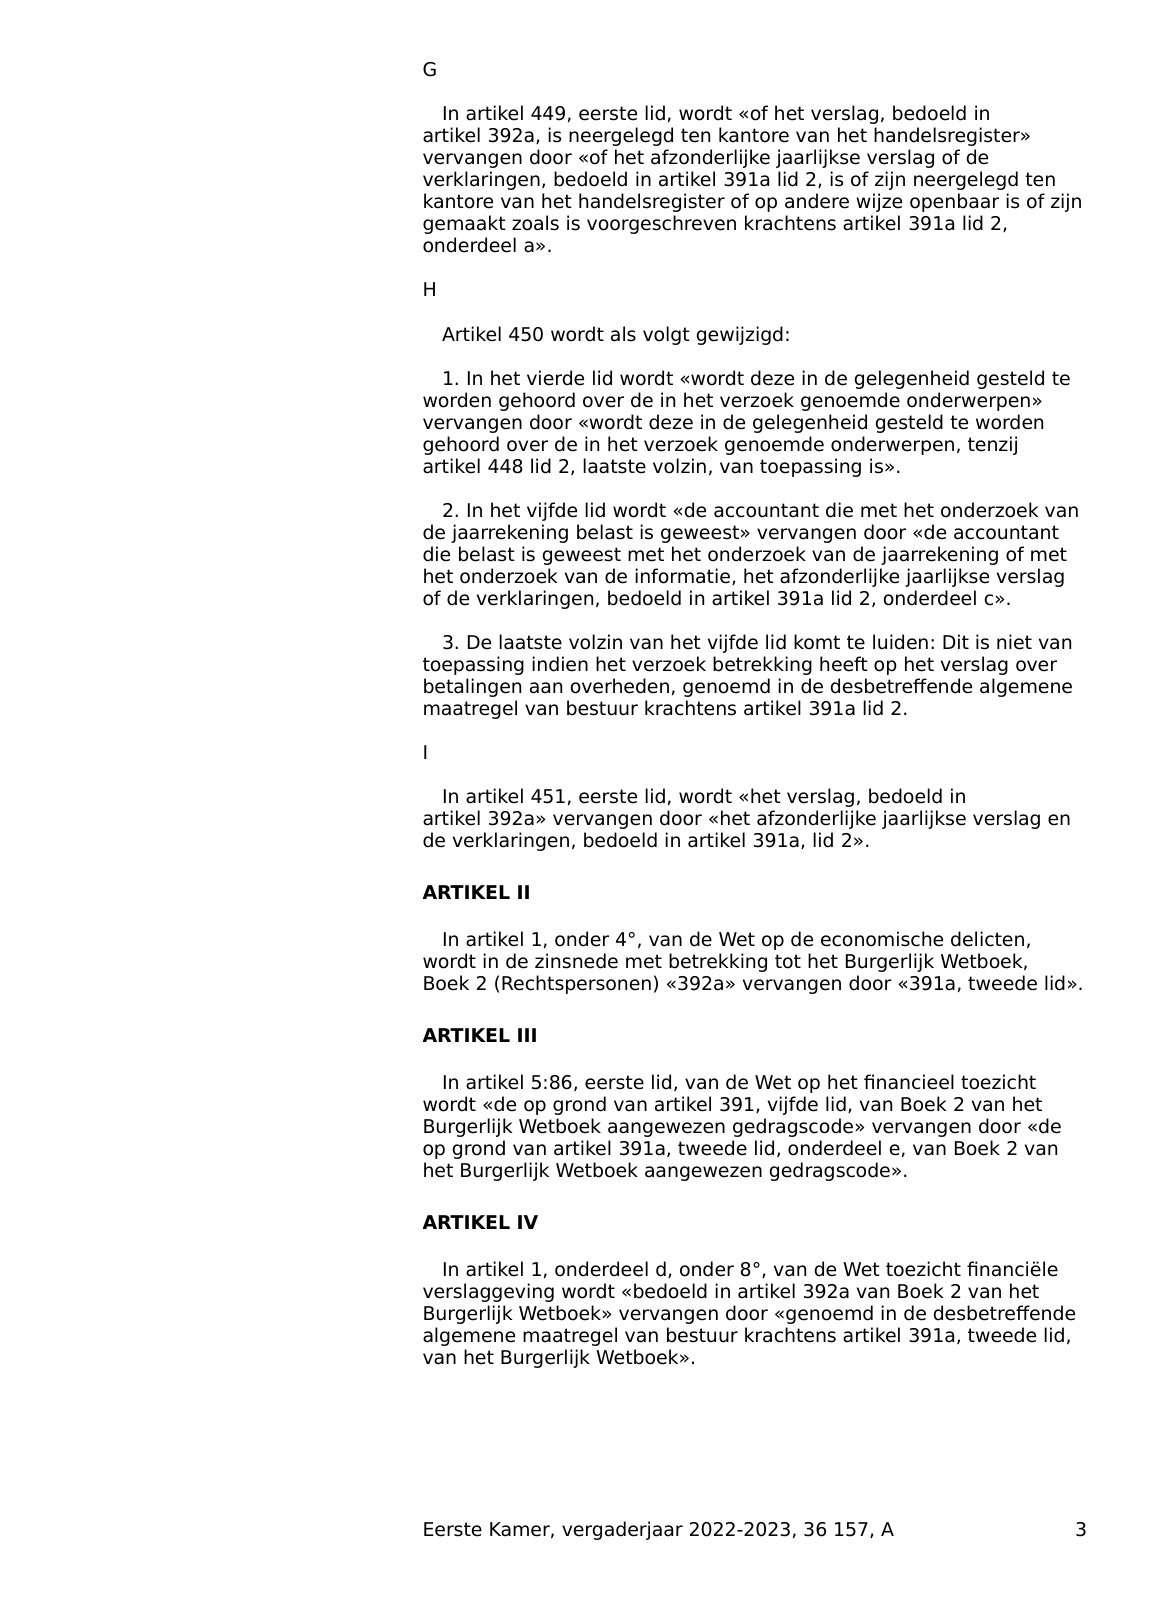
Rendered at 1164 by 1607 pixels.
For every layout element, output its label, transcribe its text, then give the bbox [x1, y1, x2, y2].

text G [422, 59, 1087, 81]
text In artikel 5:86, eerste lid, van de Wet op het financieel toezicht wordt «de op grond van artikel 391, vijfde lid, van Boek 2 van het Burgerlijk Wetboek aangewezen gedragscode» vervangen door «de op grond van artikel 391a, tweede lid, onderdeel e, van Boek 2 van het Burgerlijk Wetboek aangewezen gedragscode». [422, 1072, 1087, 1182]
subtitle ARTIKEL III [422, 1025, 1087, 1047]
text H [422, 279, 1087, 301]
text 2. In het vijfde lid wordt «de accountant die met het onderzoek van de jaarrekening belast is geweest» vervangen door «de accountant die belast is geweest met het onderzoek van de jaarrekening of met het onderzoek van de informatie, het afzonderlijke jaarlijkse verslag of de verklaringen, bedoeld in artikel 391a lid 2, onderdeel c». [422, 500, 1087, 609]
text In artikel 1, onder 4°, van de Wet op de economische delicten, wordt in de zinsnede met betrekking tot het Burgerlijk Wetboek, Boek 2 (Rechtspersonen) «392a» vervangen door «391a, tweede lid». [422, 929, 1087, 995]
text I [422, 742, 1087, 764]
subtitle ARTIKEL II [422, 882, 1087, 904]
text In artikel 1, onderdeel d, onder 8°, van de Wet toezicht financiële verslaggeving wordt «bedoeld in artikel 392a van Boek 2 van het Burgerlijk Wetboek» vervangen door «genoemd in de desbetreffende algemene maatregel van bestuur krachtens artikel 391a, tweede lid, van het Burgerlijk Wetboek». [422, 1259, 1087, 1369]
text In artikel 449, eerste lid, wordt «of het verslag, bedoeld in artikel 392a, is neergelegd ten kantore van het handelsregister» vervangen door «of het afzonderlijke jaarlijkse verslag of de verklaringen, bedoeld in artikel 391a lid 2, is of zijn neergelegd ten kantore van het handelsregister of op andere wijze openbaar is of zijn gemaakt zoals is voorgeschreven krachtens artikel 391a lid 2, onderdeel a». [422, 103, 1087, 257]
text 1. In het vierde lid wordt «wordt deze in de gelegenheid gesteld te worden gehoord over de in het verzoek genoemde onderwerpen» vervangen door «wordt deze in de gelegenheid gesteld te worden gehoord over de in het verzoek genoemde onderwerpen, tenzij artikel 448 lid 2, laatste volzin, van toepassing is». [422, 368, 1087, 477]
subtitle ARTIKEL IV [422, 1212, 1087, 1234]
text Artikel 450 wordt als volgt gewijzigd: [422, 323, 1087, 345]
text 3. De laatste volzin van het vijfde lid komt te luiden: Dit is niet van toepassing indien het verzoek betrekking heeft op het verslag over betalingen aan overheden, genoemd in de desbetreffende algemene maatregel van bestuur krachtens artikel 391a lid 2. [422, 632, 1087, 720]
text In artikel 451, eerste lid, wordt «het verslag, bedoeld in artikel 392a» vervangen door «het afzonderlijke jaarlijkse verslag en de verklaringen, bedoeld in artikel 391a, lid 2». [422, 786, 1087, 852]
